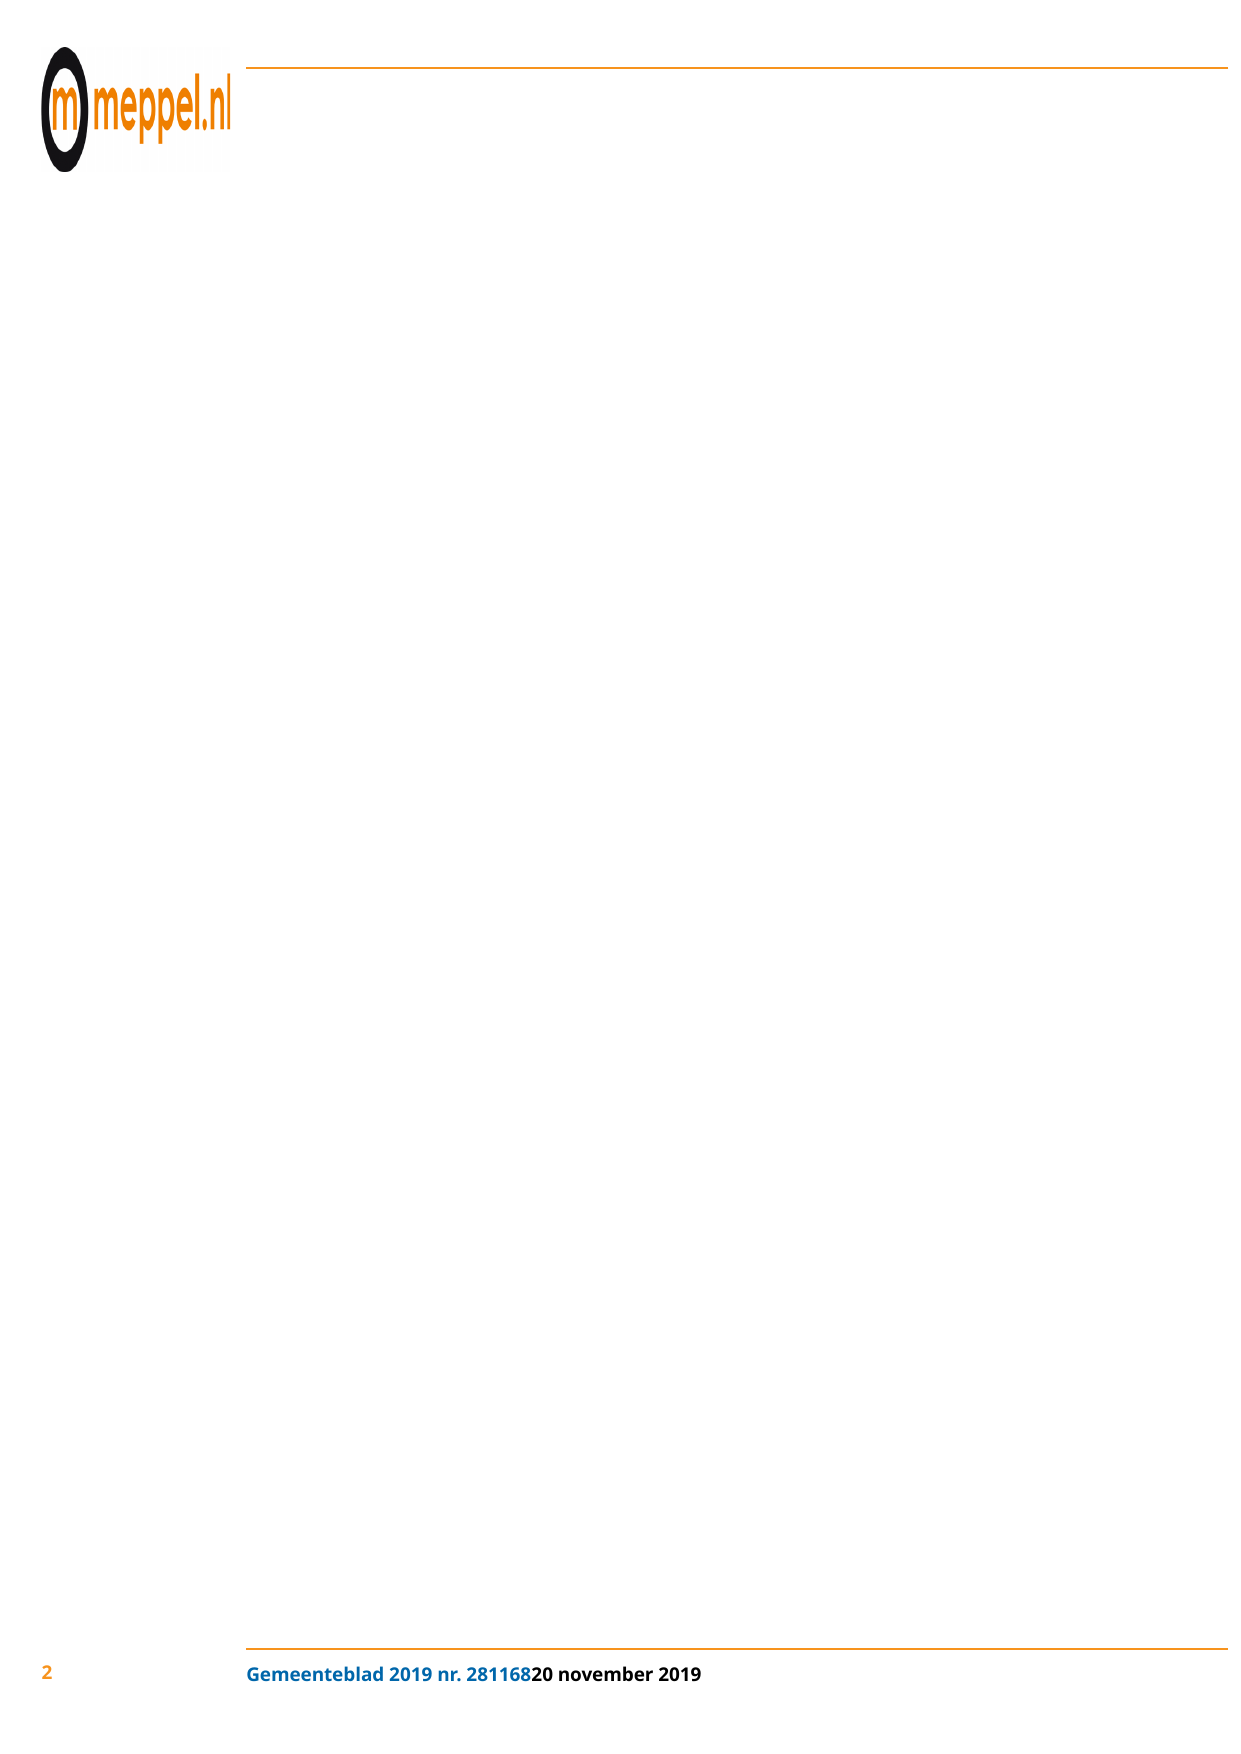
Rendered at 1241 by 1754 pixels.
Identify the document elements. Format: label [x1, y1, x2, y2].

picture [41, 47, 231, 172]
